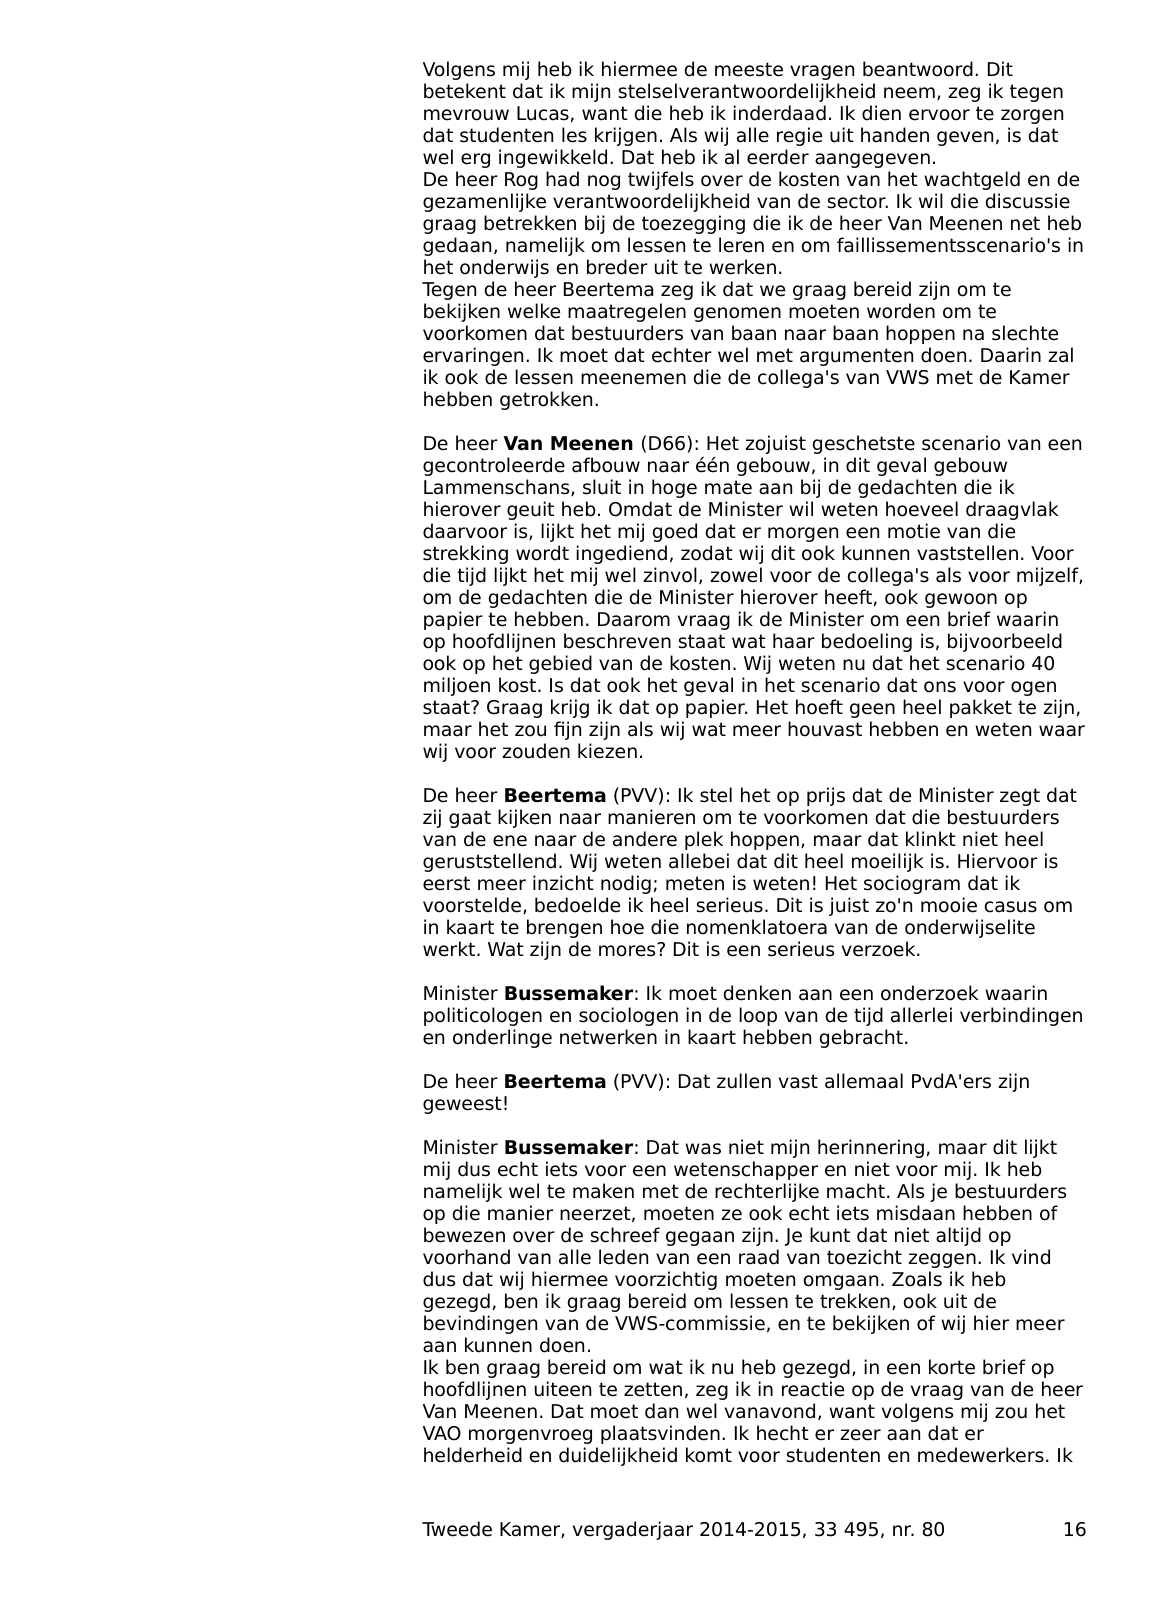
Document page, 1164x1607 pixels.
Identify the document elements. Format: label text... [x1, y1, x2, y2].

text De heer Beertema (PVV): Dat zullen vast allemaal PvdA'ers zijn geweest! [422, 1071, 1087, 1115]
text Tegen de heer Beertema zeg ik dat we graag bereid zijn om te bekijken welke maatregelen genomen moeten worden om te voorkomen dat bestuurders van baan naar baan hoppen na slechte ervaringen. Ik moet dat echter wel met argumenten doen. Daarin zal ik ook de lessen meenemen die de collega's van VWS met de Kamer hebben getrokken. [422, 279, 1087, 411]
text Minister Bussemaker: Dat was niet mijn herinnering, maar dit lijkt mij dus echt iets voor een wetenschapper en niet voor mij. Ik heb namelijk wel te maken met de rechterlijke macht. Als je bestuurders op die manier neerzet, moeten ze ook echt iets misdaan hebben of bewezen over de schreef gegaan zijn. Je kunt dat niet altijd op voorhand van alle leden van een raad van toezicht zeggen. Ik vind dus dat wij hiermee voorzichtig moeten omgaan. Zoals ik heb gezegd, ben ik graag bereid om lessen te trekken, ook uit de bevindingen van de VWS-commissie, en te bekijken of wij hier meer aan kunnen doen. [422, 1137, 1087, 1357]
text Volgens mij heb ik hiermee de meeste vragen beantwoord. Dit betekent dat ik mijn stelselverantwoordelijkheid neem, zeg ik tegen mevrouw Lucas, want die heb ik inderdaad. Ik dien ervoor te zorgen dat studenten les krijgen. Als wij alle regie uit handen geven, is dat wel erg ingewikkeld. Dat heb ik al eerder aangegeven. [422, 59, 1087, 169]
text Ik ben graag bereid om wat ik nu heb gezegd, in een korte brief op hoofdlijnen uiteen te zetten, zeg ik in reactie op de vraag van de heer Van Meenen. Dat moet dan wel vanavond, want volgens mij zou het VAO morgenvroeg plaatsvinden. Ik hecht er zeer aan dat er helderheid en duidelijkheid komt voor studenten en medewerkers. Ik [422, 1357, 1087, 1467]
text De heer Van Meenen (D66): Het zojuist geschetste scenario van een gecontroleerde afbouw naar één gebouw, in dit geval gebouw Lammenschans, sluit in hoge mate aan bij de gedachten die ik hierover geuit heb. Omdat de Minister wil weten hoeveel draagvlak daarvoor is, lijkt het mij goed dat er morgen een motie van die strekking wordt ingediend, zodat wij dit ook kunnen vaststellen. Voor die tijd lijkt het mij wel zinvol, zowel voor de collega's als voor mijzelf, om de gedachten die de Minister hierover heeft, ook gewoon op papier te hebben. Daarom vraag ik de Minister om een brief waarin op hoofdlijnen beschreven staat wat haar bedoeling is, bijvoorbeeld ook op het gebied van de kosten. Wij weten nu dat het scenario 40 miljoen kost. Is dat ook het geval in het scenario dat ons voor ogen staat? Graag krijg ik dat op papier. Het hoeft geen heel pakket te zijn, maar het zou fijn zijn als wij wat meer houvast hebben en weten waar wij voor zouden kiezen. [422, 433, 1087, 763]
text De heer Rog had nog twijfels over de kosten van het wachtgeld en de gezamenlijke verantwoordelijkheid van de sector. Ik wil die discussie graag betrekken bij de toezegging die ik de heer Van Meenen net heb gedaan, namelijk om lessen te leren en om faillissementsscenario's in het onderwijs en breder uit te werken. [422, 169, 1087, 279]
text De heer Beertema (PVV): Ik stel het op prijs dat de Minister zegt dat zij gaat kijken naar manieren om te voorkomen dat die bestuurders van de ene naar de andere plek hoppen, maar dat klinkt niet heel geruststellend. Wij weten allebei dat dit heel moeilijk is. Hiervoor is eerst meer inzicht nodig; meten is weten! Het sociogram dat ik voorstelde, bedoelde ik heel serieus. Dit is juist zo'n mooie casus om in kaart te brengen hoe die nomenklatoera van de onderwijselite werkt. Wat zijn de mores? Dit is een serieus verzoek. [422, 785, 1087, 961]
text Minister Bussemaker: Ik moet denken aan een onderzoek waarin politicologen en sociologen in de loop van de tijd allerlei verbindingen en onderlinge netwerken in kaart hebben gebracht. [422, 983, 1087, 1049]
